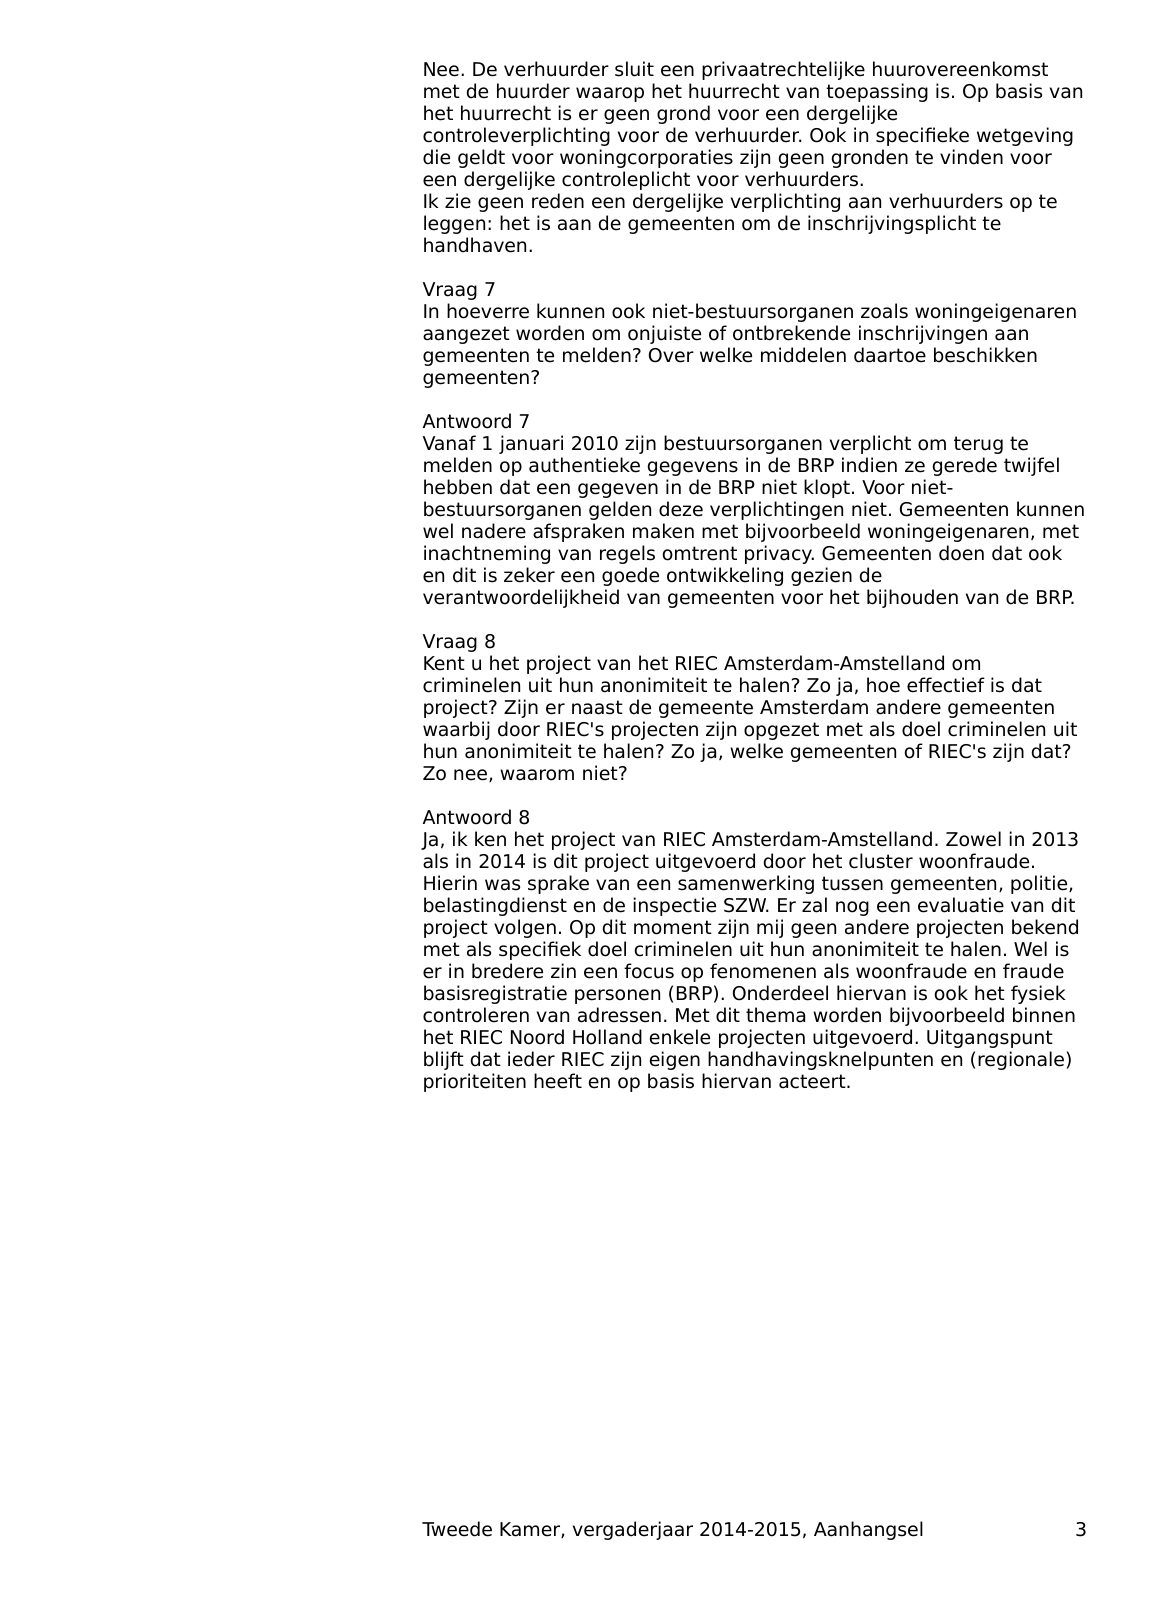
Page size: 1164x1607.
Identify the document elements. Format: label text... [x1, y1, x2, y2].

text Ik zie geen reden een dergelijke verplichting aan verhuurders op te leggen: het is aan de gemeenten om de inschrijvingsplicht te handhaven. [422, 191, 1087, 257]
text Nee. De verhuurder sluit een privaatrechtelijke huurovereenkomst met de huurder waarop het huurrecht van toepassing is. Op basis van het huurrecht is er geen grond voor een dergelijke controleverplichting voor de verhuurder. Ook in specifieke wetgeving die geldt voor woningcorporaties zijn geen gronden te vinden voor een dergelijke controleplicht voor verhuurders. [422, 59, 1087, 191]
text Ja, ik ken het project van RIEC Amsterdam-Amstelland. Zowel in 2013 als in 2014 is dit project uitgevoerd door het cluster woonfraude. Hierin was sprake van een samenwerking tussen gemeenten, politie, belastingdienst en de inspectie SZW. Er zal nog een evaluatie van dit project volgen. Op dit moment zijn mij geen andere projecten bekend met als specifiek doel criminelen uit hun anonimiteit te halen. Wel is er in bredere zin een focus op fenomenen als woonfraude en fraude basisregistratie personen (BRP). Onderdeel hiervan is ook het fysiek controleren van adressen. Met dit thema worden bijvoorbeeld binnen het RIEC Noord Holland enkele projecten uitgevoerd. Uitgangspunt blijft dat ieder RIEC zijn eigen handhavingsknelpunten en (regionale) prioriteiten heeft en op basis hiervan acteert. [422, 829, 1087, 1093]
text Antwoord 8 [422, 807, 1087, 829]
text Kent u het project van het RIEC Amsterdam-Amstelland om criminelen uit hun anonimiteit te halen? Zo ja, hoe effectief is dat project? Zijn er naast de gemeente Amsterdam andere gemeenten waarbij door RIEC's projecten zijn opgezet met als doel criminelen uit hun anonimiteit te halen? Zo ja, welke gemeenten of RIEC's zijn dat? Zo nee, waarom niet? [422, 653, 1087, 785]
text Antwoord 7 [422, 411, 1087, 433]
text In hoeverre kunnen ook niet-bestuursorganen zoals woningeigenaren aangezet worden om onjuiste of ontbrekende inschrijvingen aan gemeenten te melden? Over welke middelen daartoe beschikken gemeenten? [422, 301, 1087, 389]
text Vanaf 1 januari 2010 zijn bestuursorganen verplicht om terug te melden op authentieke gegevens in de BRP indien ze gerede twijfel hebben dat een gegeven in de BRP niet klopt. Voor niet-bestuursorganen gelden deze verplichtingen niet. Gemeenten kunnen wel nadere afspraken maken met bijvoorbeeld woningeigenaren, met inachtneming van regels omtrent privacy. Gemeenten doen dat ook en dit is zeker een goede ontwikkeling gezien de verantwoordelijkheid van gemeenten voor het bijhouden van de BRP. [422, 433, 1087, 609]
text Vraag 8 [422, 631, 1087, 653]
text Vraag 7 [422, 279, 1087, 301]
